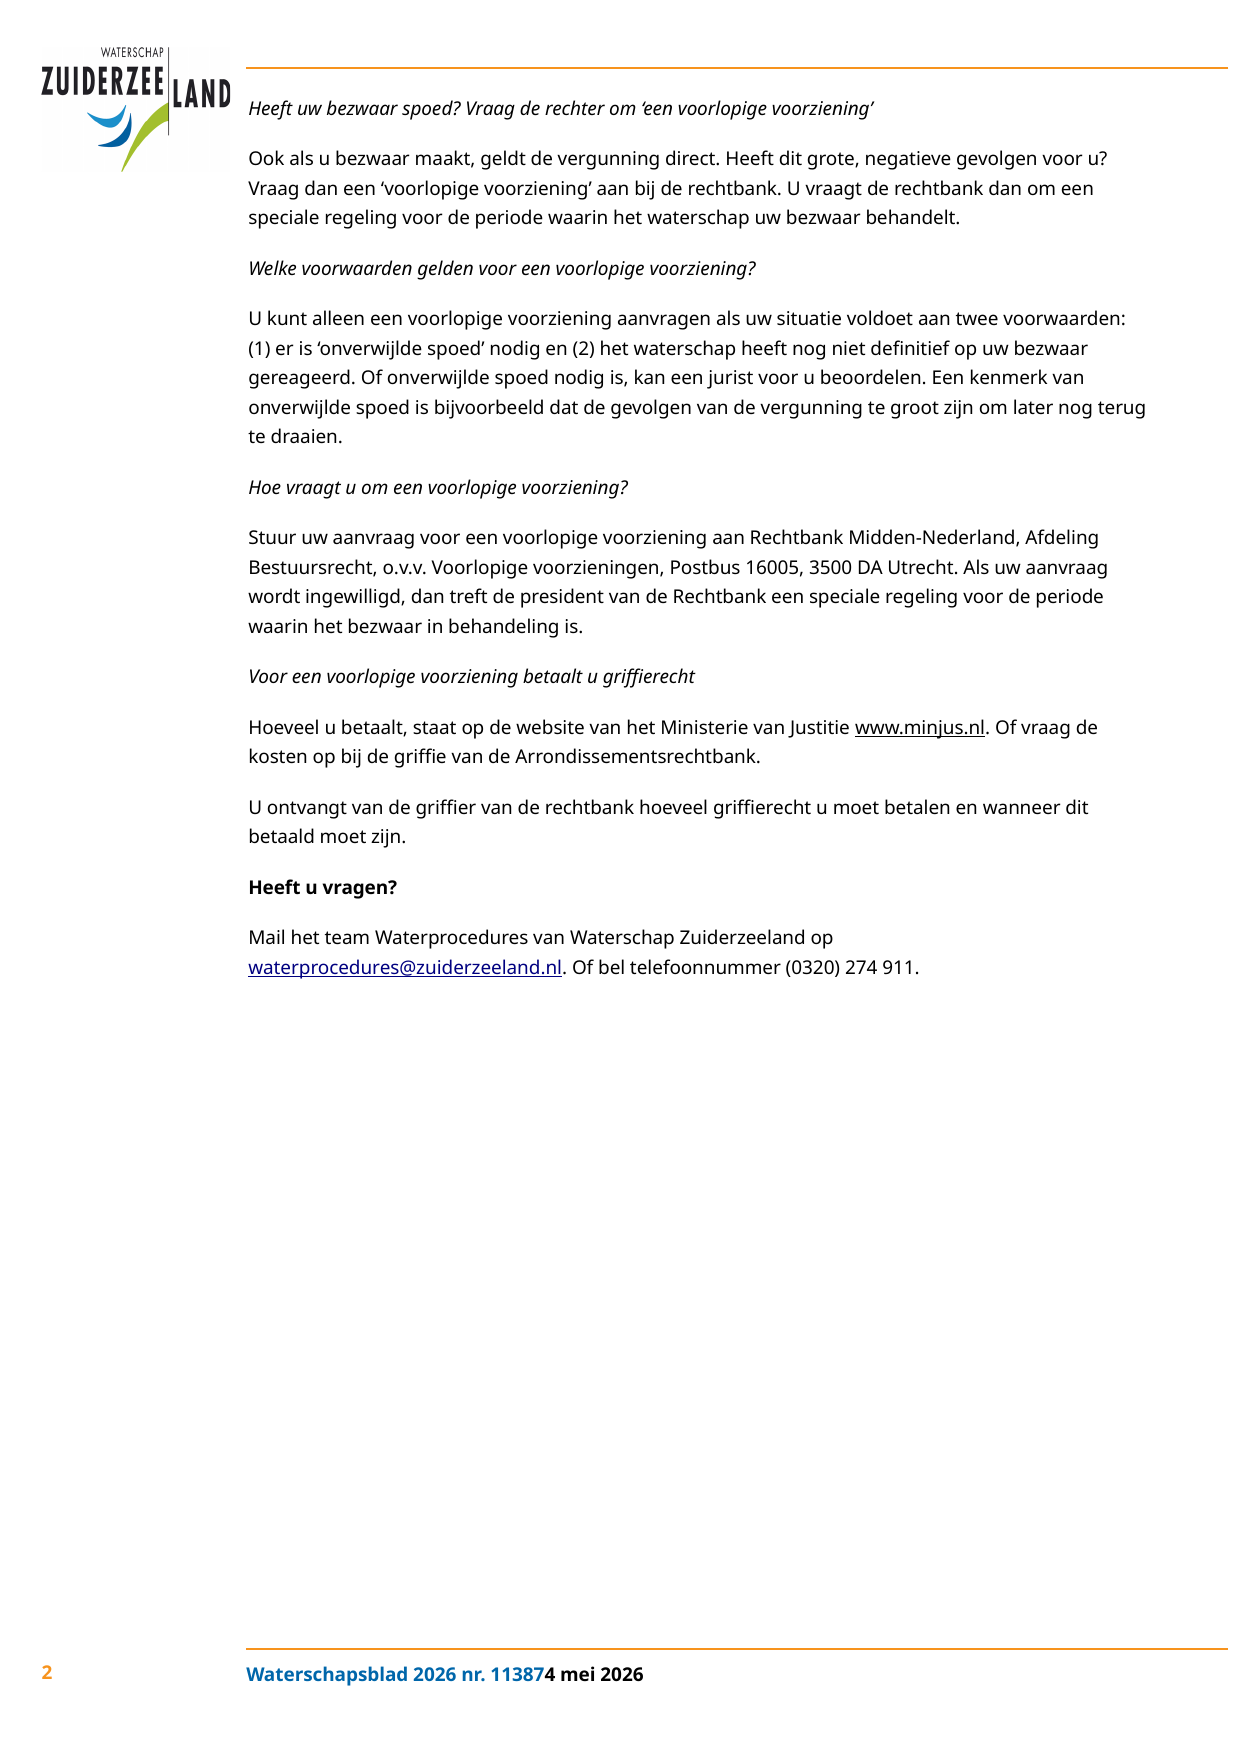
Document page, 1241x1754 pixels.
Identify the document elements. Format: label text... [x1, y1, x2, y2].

text Hoeveel u betaalt, staat op de website van het Ministerie van Justitie www.minjus.nl. Of vraag de kosten op bij de griffie van de Arrondissementsrechtbank. [248, 714, 1152, 769]
text Hoe vraagt u om een voorlopige voorziening? [248, 474, 1152, 500]
text Heeft uw bezwaar spoed? Vraag de rechter om ‘een voorlopige voorziening’ [248, 95, 1152, 121]
text Stuur uw aanvraag voor een voorlopige voorziening aan Rechtbank Midden-Nederland, Afdeling Bestuursrecht, o.v.v. Voorlopige voorzieningen, Postbus 16005, 3500 DA Utrecht. Als uw aanvraag wordt ingewilligd, dan treft de president van de Rechtbank een speciale regeling voor de periode waarin het bezwaar in behandeling is. [248, 524, 1152, 639]
text Welke voorwaarden gelden voor een voorlopige voorziening? [248, 255, 1152, 281]
text Heeft u vragen? [248, 874, 1152, 900]
text Ook als u bezwaar maakt, geldt de vergunning direct. Heeft dit grote, negatieve gevolgen voor u? Vraag dan een ‘voorlopige voorziening’ aan bij de rechtbank. U vraagt de rechtbank dan om een speciale regeling voor de periode waarin het waterschap uw bezwaar behandelt. [248, 145, 1152, 230]
text Mail het team Waterprocedures van Waterschap Zuiderzeeland op waterprocedures@zuiderzeeland.nl. Of bel telefoonnummer (0320) 274 911. [248, 924, 1152, 980]
text Voor een voorlopige voorziening betaalt u griffierecht [248, 663, 1152, 689]
text U ontvangt van de griffier van de rechtbank hoeveel griffierecht u moet betalen en wanneer dit betaald moet zijn. [248, 794, 1152, 849]
text U kunt alleen een voorlopige voorziening aanvragen als uw situatie voldoet aan twee voorwaarden: (1) er is ‘onverwijlde spoed’ nodig en (2) het waterschap heeft nog niet definitief op uw bezwaar gereageerd. Of onverwijlde spoed nodig is, kan een jurist voor u beoordelen. Een kenmerk van onverwijlde spoed is bijvoorbeeld dat de gevolgen van de vergunning te groot zijn om later nog terug te draaien. [248, 305, 1152, 449]
picture [41, 47, 231, 172]
